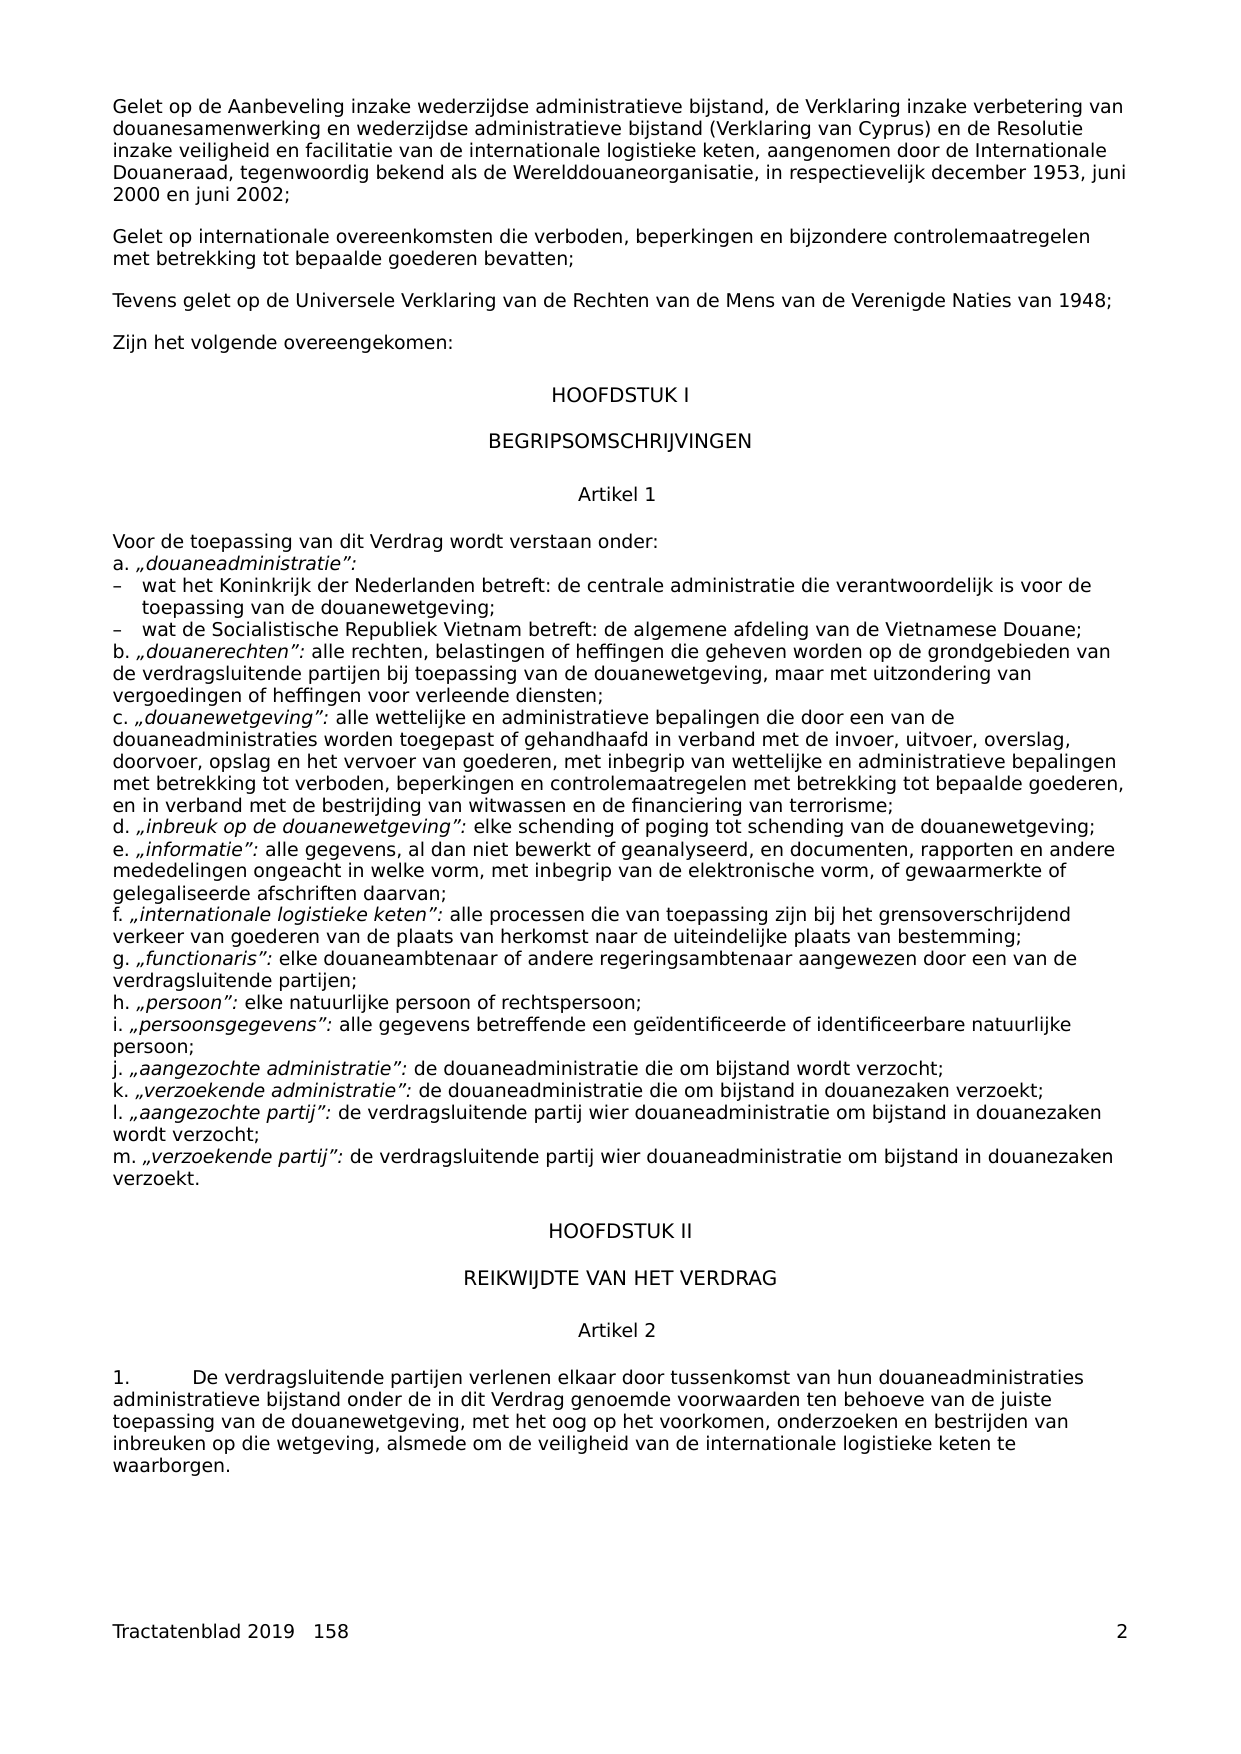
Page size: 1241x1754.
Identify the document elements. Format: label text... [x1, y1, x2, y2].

text b. „douanerechten”: alle rechten, belastingen of heffingen die geheven worden op de grondgebieden van de verdragsluitende partijen bij toepassing van de douanewetgeving, maar met uitzondering van vergoedingen of heffingen voor verleende diensten; [112, 641, 1128, 707]
text – wat het Koninkrijk der Nederlanden betreft: de centrale administratie die verantwoordelijk is voor de toepassing van de douanewetgeving; [112, 575, 1128, 619]
subtitle Artikel 1 [112, 484, 1128, 506]
text – wat de Socialistische Republiek Vietnam betreft: de algemene afdeling van de Vietnamese Douane; [112, 619, 1128, 641]
subtitle HOOFDSTUK I BEGRIPSOMSCHRIJVINGEN [112, 384, 1128, 454]
text c. „douanewetgeving”: alle wettelijke en administratieve bepalingen die door een van de douaneadministraties worden toegepast of gehandhaafd in verband met de invoer, uitvoer, overslag, doorvoer, opslag en het vervoer van goederen, met inbegrip van wettelijke en administratieve bepalingen met betrekking tot verboden, beperkingen en controlemaatregelen met betrekking tot bepaalde goederen, en in verband met de bestrijding van witwassen en de financiering van terrorisme; [112, 707, 1128, 816]
text Voor de toepassing van dit Verdrag wordt verstaan onder: [112, 531, 1128, 553]
text Zijn het volgende overeengekomen: [112, 332, 1128, 354]
text j. „aangezochte administratie”: de douaneadministratie die om bijstand wordt verzocht; [112, 1058, 1128, 1080]
text i. „persoonsgegevens”: alle gegevens betreffende een geïdentificeerde of identificeerbare natuurlijke persoon; [112, 1014, 1128, 1058]
text a. „douaneadministratie”: [112, 553, 1128, 575]
subtitle Artikel 2 [112, 1320, 1128, 1342]
text e. „informatie”: alle gegevens, al dan niet bewerkt of geanalyseerd, en documenten, rapporten en andere mededelingen ongeacht in welke vorm, met inbegrip van de elektronische vorm, of gewaarmerkte of gelegaliseerde afschriften daarvan; [112, 838, 1128, 904]
text m. „verzoekende partij”: de verdragsluitende partij wier douaneadministratie om bijstand in douanezaken verzoekt. [112, 1146, 1128, 1190]
text f. „internationale logistieke keten”: alle processen die van toepassing zijn bij het grensoverschrijdend verkeer van goederen van de plaats van herkomst naar de uiteindelijke plaats van bestemming; [112, 904, 1128, 948]
text Gelet op de Aanbeveling inzake wederzijdse administratieve bijstand, de Verklaring inzake verbetering van douanesamenwerking en wederzijdse administratieve bijstand (Verklaring van Cyprus) en de Resolutie inzake veiligheid en facilitatie van de internationale logistieke keten, aangenomen door de Internationale Douaneraad, tegenwoordig bekend als de Werelddouaneorganisatie, in respectievelijk december 1953, juni 2000 en juni 2002; [112, 96, 1128, 206]
text l. „aangezochte partij”: de verdragsluitende partij wier douaneadministratie om bijstand in douanezaken wordt verzocht; [112, 1102, 1128, 1146]
text h. „persoon”: elke natuurlijke persoon of rechtspersoon; [112, 992, 1128, 1014]
text d. „inbreuk op de douanewetgeving”: elke schending of poging tot schending van de douanewetgeving; [112, 816, 1128, 838]
text g. „functionaris”: elke douaneambtenaar of andere regeringsambtenaar aangewezen door een van de verdragsluitende partijen; [112, 948, 1128, 992]
text 1. De verdragsluitende partijen verlenen elkaar door tussenkomst van hun douaneadministraties administratieve bijstand onder de in dit Verdrag genoemde voorwaarden ten behoeve van de juiste toepassing van de douanewetgeving, met het oog op het voorkomen, onderzoeken en bestrijden van inbreuken op die wetgeving, alsmede om de veiligheid van de internationale logistieke keten te waarborgen. [112, 1367, 1128, 1477]
text Tevens gelet op de Universele Verklaring van de Rechten van de Mens van de Verenigde Naties van 1948; [112, 290, 1128, 312]
text Gelet op internationale overeenkomsten die verboden, beperkingen en bijzondere controlemaatregelen met betrekking tot bepaalde goederen bevatten; [112, 226, 1128, 270]
text k. „verzoekende administratie”: de douaneadministratie die om bijstand in douanezaken verzoekt; [112, 1080, 1128, 1102]
subtitle HOOFDSTUK II REIKWIJDTE VAN HET VERDRAG [112, 1220, 1128, 1290]
